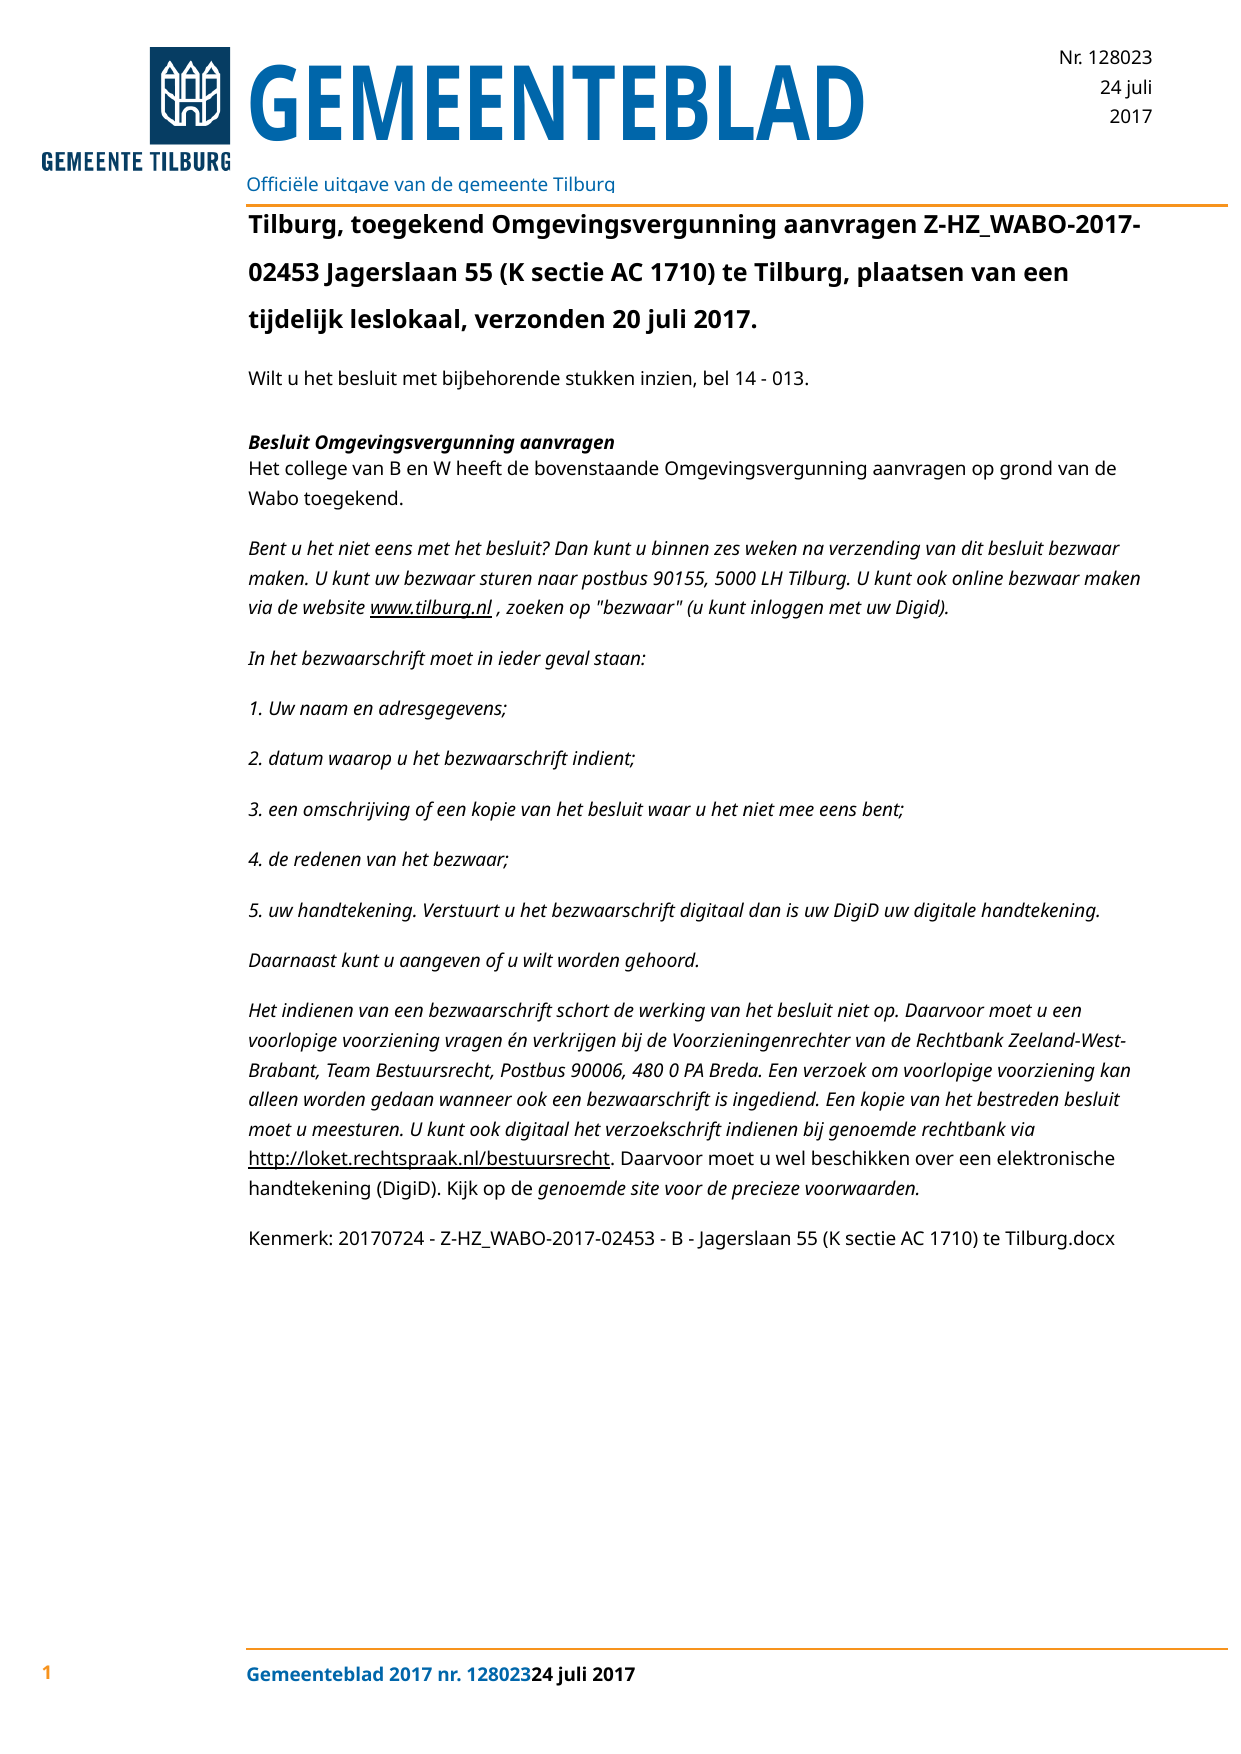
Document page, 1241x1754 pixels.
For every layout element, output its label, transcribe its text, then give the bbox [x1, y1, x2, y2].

text Besluit Omgevingsvergunning aanvragen [248, 429, 1152, 455]
text Het college van B en W heeft de bovenstaande Omgevingsvergunning aanvragen op grond van de Wabo toegekend. [248, 455, 1152, 511]
text 1. Uw naam en adresgegevens; [248, 695, 1152, 721]
text Kenmerk: 20170724 - Z-HZ_WABO-2017-02453 - B - Jagerslaan 55 (K sectie AC 1710) te Tilburg.docx [248, 1226, 1152, 1251]
picture [41, 47, 231, 172]
text Bent u het niet eens met het besluit? Dan kunt u binnen zes weken na verzending van dit besluit bezwaar maken. U kunt uw bezwaar sturen naar postbus 90155, 5000 LH Tilburg. U kunt ook online bezwaar maken via de website www.tilburg.nl , zoeken op "bezwaar" (u kunt inloggen met uw Digid). [248, 535, 1152, 620]
text 5. uw handtekening. Verstuurt u het bezwaarschrift digitaal dan is uw DigiD uw digitale handtekening. [248, 897, 1152, 923]
text 4. de redenen van het bezwaar; [248, 846, 1152, 872]
text Tilburg, toegekend Omgevingsvergunning aanvragen Z-HZ_WABO-2017-02453 Jagerslaan 55 (K sectie AC 1710) te Tilburg, plaatsen van een tijdelijk leslokaal, verzonden 20 juli 2017. [248, 207, 1152, 336]
text 3. een omschrijving of een kopie van het besluit waar u het niet mee eens bent; [248, 796, 1152, 822]
text In het bezwaarschrift moet in ieder geval staan: [248, 645, 1152, 671]
text Daarnaast kunt u aangeven of u wilt worden gehoord. [248, 947, 1152, 973]
text Het indienen van een bezwaarschrift schort de werking van het besluit niet op. Daarvoor moet u een voorlopige voorziening vragen én verkrijgen bij de Voorzieningenrechter van de Rechtbank Zeeland-West-Brabant, Team Bestuursrecht, Postbus 90006, 480 0 PA Breda. Een verzoek om voorlopige voorziening kan alleen worden gedaan wanneer ook een bezwaarschrift is ingediend. Een kopie van het bestreden besluit moet u meesturen. U kunt ook digitaal het verzoekschrift indienen bij genoemde rechtbank via http://loket.rechtspraak.nl/bestuursrecht. Daarvoor moet u wel beschikken over een elektronische handtekening (DigiD). Kijk op de genoemde site voor de precieze voorwaarden. [248, 998, 1152, 1201]
text Wilt u het besluit met bijbehorende stukken inzien, bel 14 - 013. [248, 366, 1152, 391]
text 2. datum waarop u het bezwaarschrift indient; [248, 746, 1152, 771]
